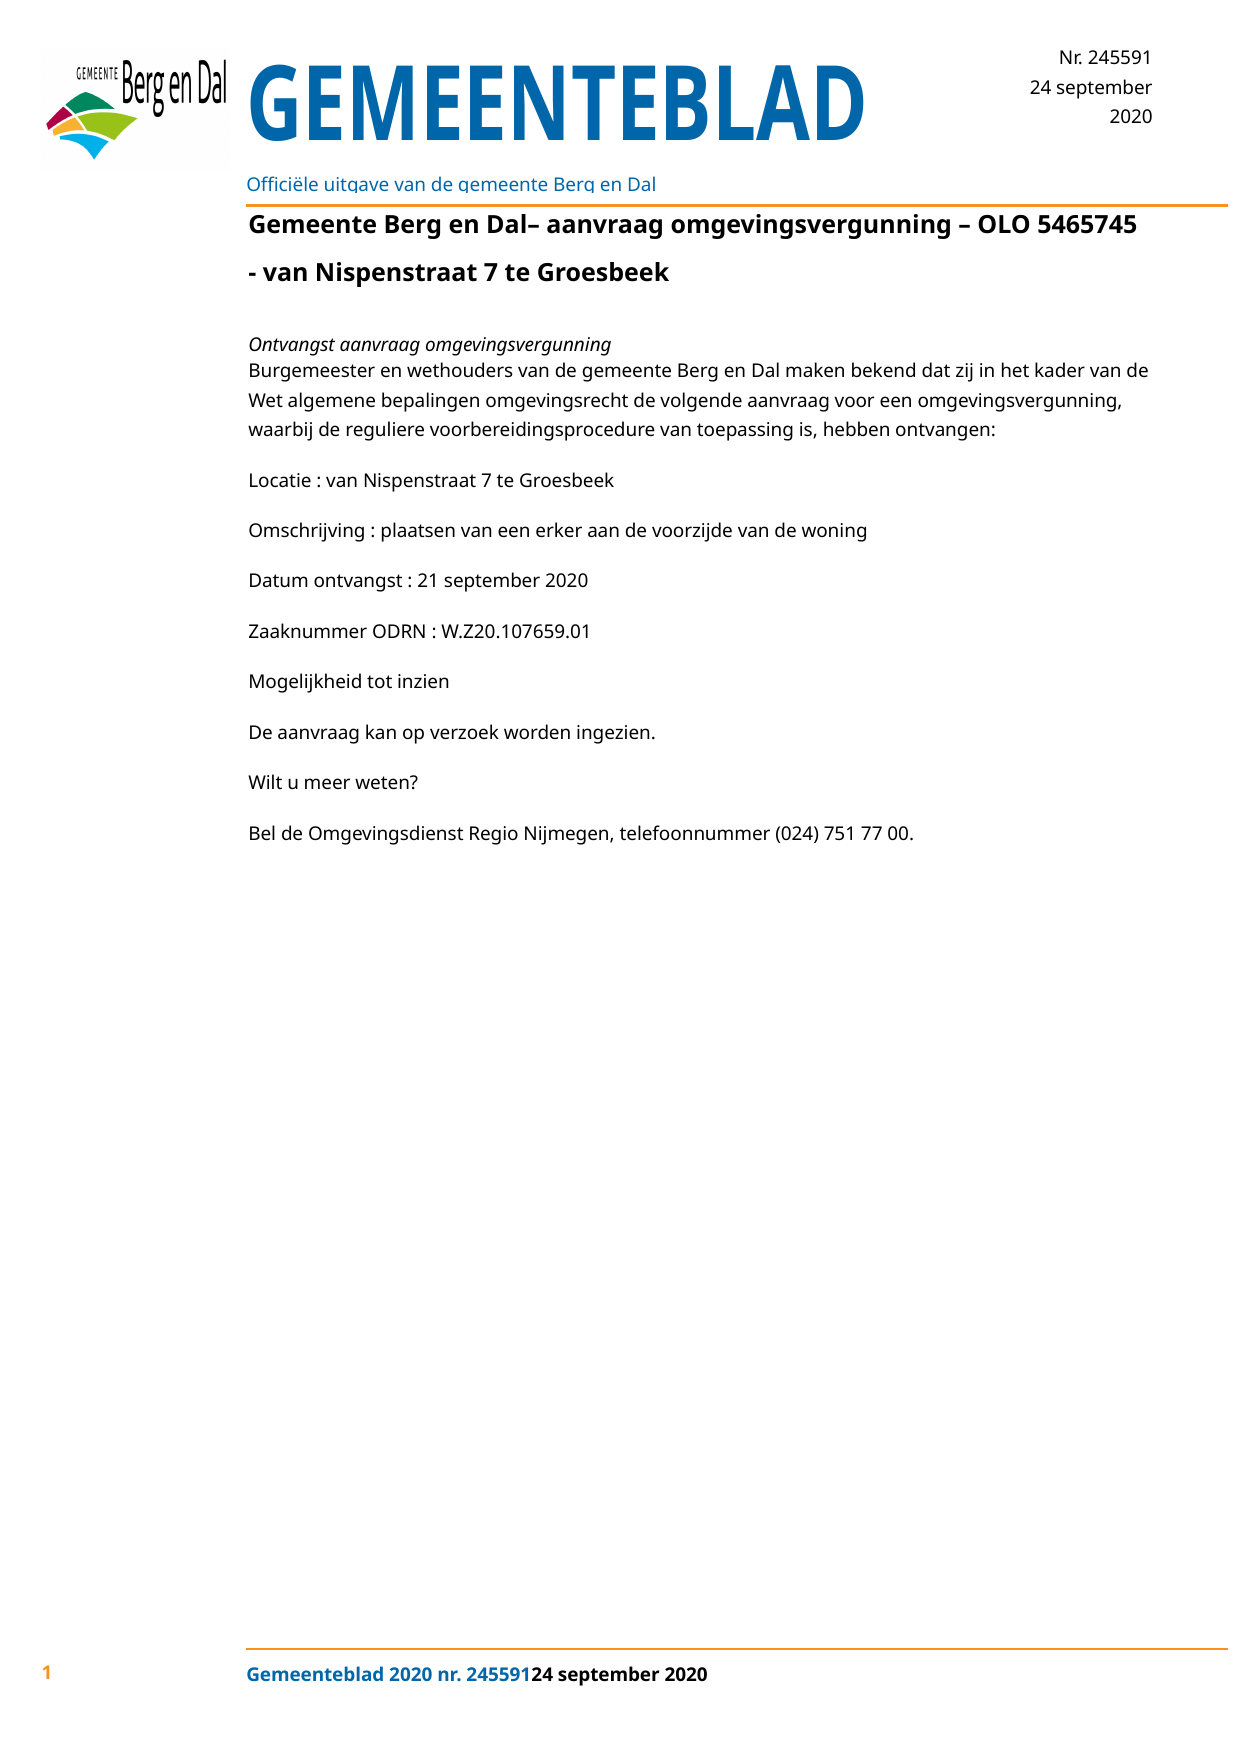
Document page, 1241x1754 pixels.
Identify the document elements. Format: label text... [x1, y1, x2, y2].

text Wilt u meer weten? [248, 769, 1152, 795]
text Ontvangst aanvraag omgevingsvergunning [248, 331, 1152, 357]
text Omschrijving : plaatsen van een erker aan de voorzijde van de woning [248, 517, 1152, 543]
text Zaaknummer ODRN : W.Z20.107659.01 [248, 618, 1152, 644]
text De aanvraag kan op verzoek worden ingezien. [248, 719, 1152, 744]
text Gemeente Berg en Dal– aanvraag omgevingsvergunning – OLO 5465745 - van Nispenstraat 7 te Groesbeek [248, 207, 1152, 288]
picture [41, 47, 231, 172]
text Burgemeester en wethouders van de gemeente Berg en Dal maken bekend dat zij in het kader van de Wet algemene bepalingen omgevingsrecht de volgende aanvraag voor een omgevingsvergunning, waarbij de reguliere voorbereidingsprocedure van toepassing is, hebben ontvangen: [248, 357, 1152, 442]
text Locatie : van Nispenstraat 7 te Groesbeek [248, 467, 1152, 492]
text Mogelijkheid tot inzien [248, 668, 1152, 694]
text Datum ontvangst : 21 september 2020 [248, 568, 1152, 593]
text Bel de Omgevingsdienst Regio Nijmegen, telefoonnummer (024) 751 77 00. [248, 820, 1152, 845]
